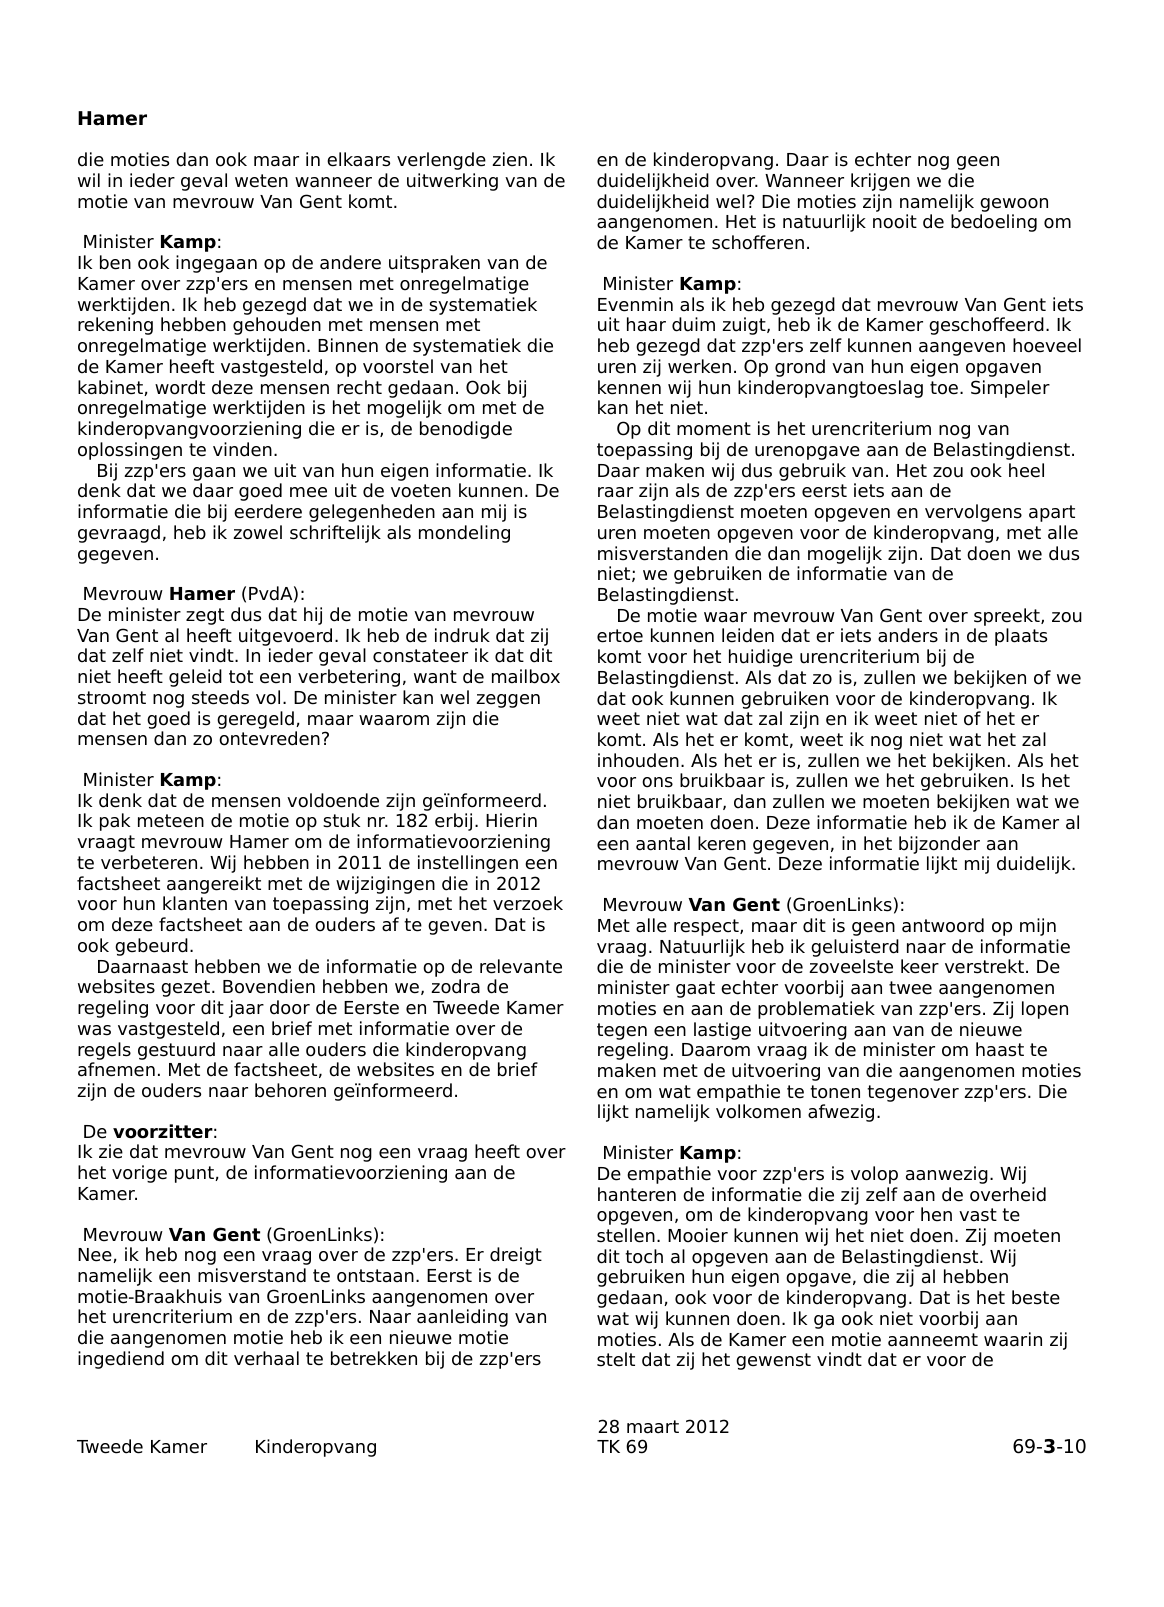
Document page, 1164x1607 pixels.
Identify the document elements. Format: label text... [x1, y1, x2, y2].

text Mevrouw Van Gent (GroenLinks): [77, 1224, 567, 1245]
text Ik denk dat de mensen voldoende zijn geïnformeerd. Ik pak meteen de motie op stuk nr. 182 erbij. Hierin vraagt mevrouw Hamer om de informatievoorziening te verbeteren. Wij hebben in 2011 de instellingen een factsheet aangereikt met de wijzigingen die in 2012 voor hun klanten van toepassing zijn, met het verzoek om deze factsheet aan de ouders af te geven. Dat is ook gebeurd. [77, 791, 567, 956]
text De voorzitter: [77, 1122, 567, 1142]
text De minister zegt dus dat hij de motie van mevrouw Van Gent al heeft uitgevoerd. Ik heb de indruk dat zij dat zelf niet vindt. In ieder geval constateer ik dat dit niet heeft geleid tot een verbetering, want de mailbox stroomt nog steeds vol. De minister kan wel zeggen dat het goed is geregeld, maar waarom zijn die mensen dan zo ontevreden? [77, 605, 567, 750]
text die moties dan ook maar in elkaars verlengde zien. Ik wil in ieder geval weten wanneer de uitwerking van de motie van mevrouw Van Gent komt. [77, 150, 567, 212]
text Mevrouw Hamer (PvdA): [77, 584, 567, 605]
text Ik zie dat mevrouw Van Gent nog een vraag heeft over het vorige punt, de informatievoorziening aan de Kamer. [77, 1142, 567, 1204]
text en de kinderopvang. Daar is echter nog geen duidelijkheid over. Wanneer krijgen we die duidelijkheid wel? Die moties zijn namelijk gewoon aangenomen. Het is natuurlijk nooit de bedoeling om de Kamer te schofferen. [596, 150, 1087, 254]
text Minister Kamp: [596, 1143, 1087, 1164]
text De motie waar mevrouw Van Gent over spreekt, zou ertoe kunnen leiden dat er iets anders in de plaats komt voor het huidige urencriterium bij de Belastingdienst. Als dat zo is, zullen we bekijken of we dat ook kunnen gebruiken voor de kinderopvang. Ik weet niet wat dat zal zijn en ik weet niet of het er komt. Als het er komt, weet ik nog niet wat het zal inhouden. Als het er is, zullen we het bekijken. Als het voor ons bruikbaar is, zullen we het gebruiken. Is het niet bruikbaar, dan zullen we moeten bekijken wat we dan moeten doen. Deze informatie heb ik de Kamer al een aantal keren gegeven, in het bijzonder aan mevrouw Van Gent. Deze informatie lijkt mij duidelijk. [596, 606, 1087, 875]
text Bij zzp'ers gaan we uit van hun eigen informatie. Ik denk dat we daar goed mee uit de voeten kunnen. De informatie die bij eerdere gelegenheden aan mij is gevraagd, heb ik zowel schriftelijk als mondeling gegeven. [77, 460, 567, 564]
text Evenmin als ik heb gezegd dat mevrouw Van Gent iets uit haar duim zuigt, heb ik de Kamer geschoffeerd. Ik heb gezegd dat zzp'ers zelf kunnen aangeven hoeveel uren zij werken. Op grond van hun eigen opgaven kennen wij hun kinderopvangtoeslag toe. Simpeler kan het niet. [596, 294, 1087, 419]
text Minister Kamp: [77, 232, 567, 253]
text Op dit moment is het urencriterium nog van toepassing bij de urenopgave aan de Belastingdienst. Daar maken wij dus gebruik van. Het zou ook heel raar zijn als de zzp'ers eerst iets aan de Belastingdienst moeten opgeven en vervolgens apart uren moeten opgeven voor de kinderopvang, met alle misverstanden die dan mogelijk zijn. Dat doen we dus niet; we gebruiken de informatie van de Belastingdienst. [596, 419, 1087, 606]
text Minister Kamp: [596, 274, 1087, 294]
text Mevrouw Van Gent (GroenLinks): [596, 895, 1087, 916]
text Ik ben ook ingegaan op de andere uitspraken van de Kamer over zzp'ers en mensen met onregelmatige werktijden. Ik heb gezegd dat we in de systematiek rekening hebben gehouden met mensen met onregelmatige werktijden. Binnen de systematiek die de Kamer heeft vastgesteld, op voorstel van het kabinet, wordt deze mensen recht gedaan. Ook bij onregelmatige werktijden is het mogelijk om met de kinderopvangvoorziening die er is, de benodigde oplossingen te vinden. [77, 253, 567, 460]
text Minister Kamp: [77, 770, 567, 791]
text Nee, ik heb nog een vraag over de zzp'ers. Er dreigt namelijk een misverstand te ontstaan. Eerst is de motie-Braakhuis van GroenLinks aangenomen over het urencriterium en de zzp'ers. Naar aanleiding van die aangenomen motie heb ik een nieuwe motie ingediend om dit verhaal te betrekken bij de zzp'ers [77, 1245, 567, 1369]
text Daarnaast hebben we de informatie op de relevante websites gezet. Bovendien hebben we, zodra de regeling voor dit jaar door de Eerste en Tweede Kamer was vastgesteld, een brief met informatie over de regels gestuurd naar alle ouders die kinderopvang afnemen. Met de factsheet, de websites en de brief zijn de ouders naar behoren geïnformeerd. [77, 956, 567, 1102]
text De empathie voor zzp'ers is volop aanwezig. Wij hanteren de informatie die zij zelf aan de overheid opgeven, om de kinderopvang voor hen vast te stellen. Mooier kunnen wij het niet doen. Zij moeten dit toch al opgeven aan de Belastingdienst. Wij gebruiken hun eigen opgave, die zij al hebben gedaan, ook voor de kinderopvang. Dat is het beste wat wij kunnen doen. Ik ga ook niet voorbij aan moties. Als de Kamer een motie aanneemt waarin zij stelt dat zij het gewenst vindt dat er voor de [596, 1164, 1087, 1371]
text Met alle respect, maar dit is geen antwoord op mijn vraag. Natuurlijk heb ik geluisterd naar de informatie die de minister voor de zoveelste keer verstrekt. De minister gaat echter voorbij aan twee aangenomen moties en aan de problematiek van zzp'ers. Zij lopen tegen een lastige uitvoering aan van de nieuwe regeling. Daarom vraag ik de minister om haast te maken met de uitvoering van die aangenomen moties en om wat empathie te tonen tegenover zzp'ers. Die lijkt namelijk volkomen afwezig. [596, 916, 1087, 1123]
